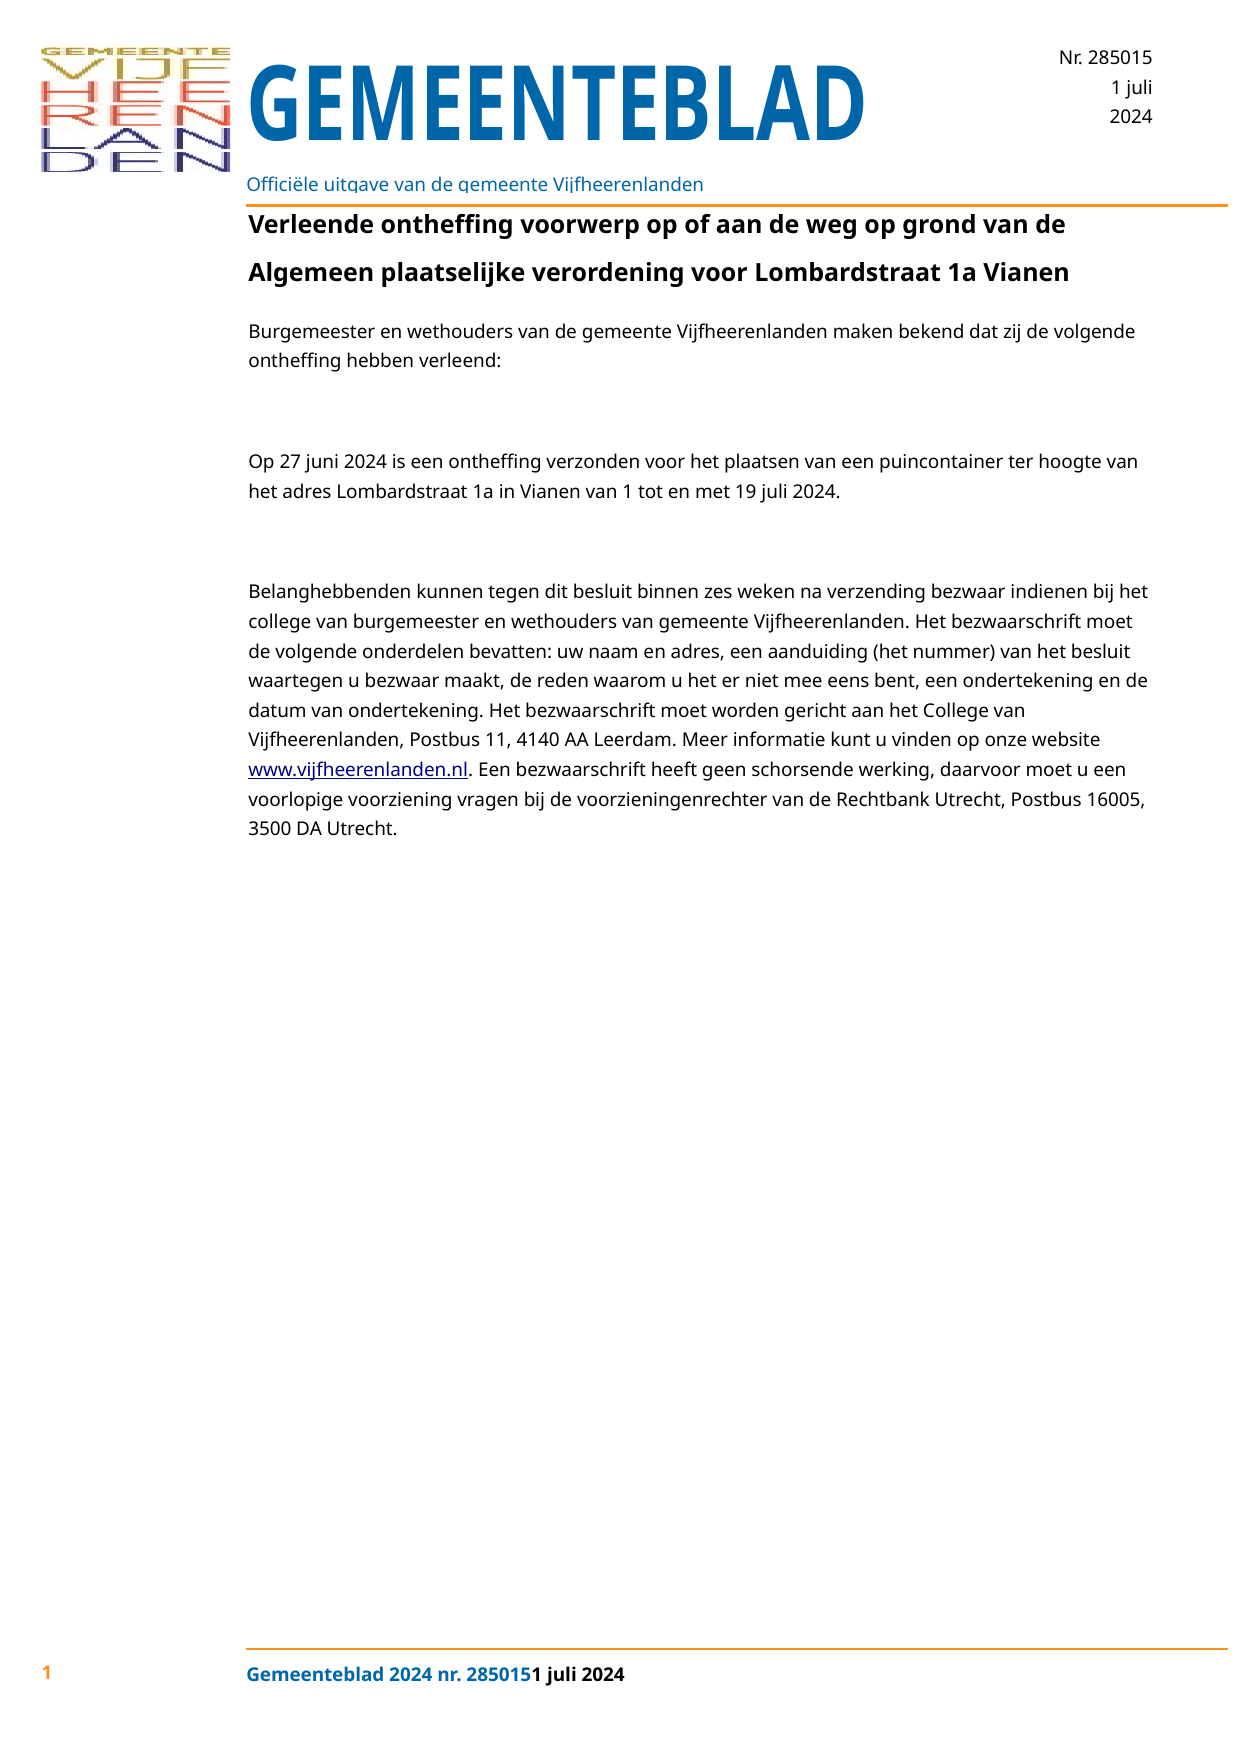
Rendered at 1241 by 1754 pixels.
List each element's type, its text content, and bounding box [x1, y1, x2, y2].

text Burgemeester en wethouders van de gemeente Vijfheerenlanden maken bekend dat zij de volgende ontheffing hebben verleend: [248, 318, 1152, 373]
text Op 27 juni 2024 is een ontheffing verzonden voor het plaatsen van een puincontainer ter hoogte van het adres Lombardstraat 1a in Vianen van 1 tot en met 19 juli 2024. [248, 448, 1152, 504]
picture [41, 47, 231, 172]
text Belanghebbenden kunnen tegen dit besluit binnen zes weken na verzending bezwaar indienen bij het college van burgemeester en wethouders van gemeente Vijfheerenlanden. Het bezwaarschrift moet de volgende onderdelen bevatten: uw naam en adres, een aanduiding (het nummer) van het besluit waartegen u bezwaar maakt, de reden waarom u het er niet mee eens bent, een ondertekening en de datum van ondertekening. Het bezwaarschrift moet worden gericht aan het College van Vijfheerenlanden, Postbus 11, 4140 AA Leerdam. Meer informatie kunt u vinden op onze website www.vijfheerenlanden.nl. Een bezwaarschrift heeft geen schorsende werking, daarvoor moet u een voorlopige voorziening vragen bij de voorzieningenrechter van de Rechtbank Utrecht, Postbus 16005, 3500 DA Utrecht. [248, 579, 1152, 841]
text Verleende ontheffing voorwerp op of aan de weg op grond van de Algemeen plaatselijke verordening voor Lombardstraat 1a Vianen [248, 207, 1152, 288]
